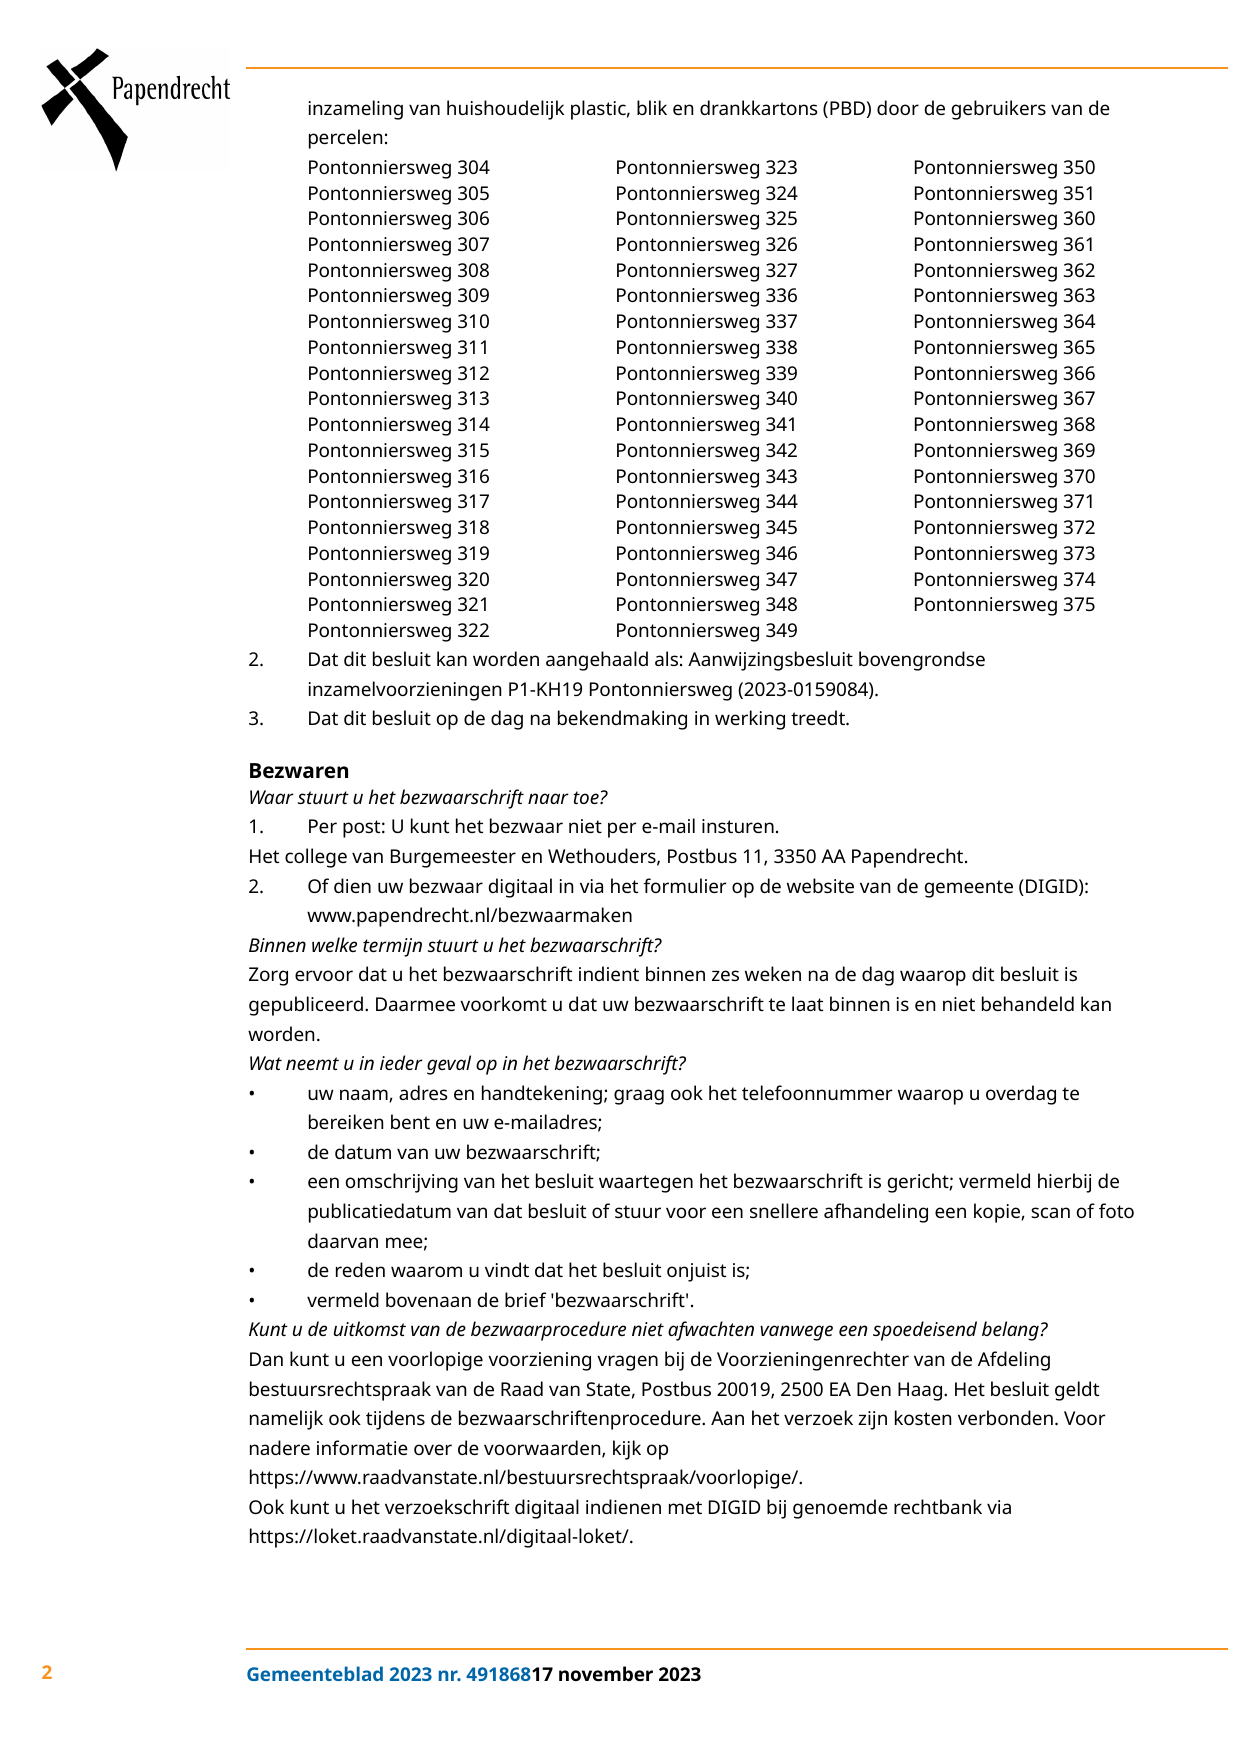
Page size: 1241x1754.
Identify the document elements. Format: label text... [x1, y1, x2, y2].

table_cell Pontonniersweg 326 [556, 231, 854, 257]
picture [41, 47, 231, 172]
text Waar stuurt u het bezwaarschrift naar toe? [248, 784, 1152, 810]
table_cell Pontonniersweg 325 [556, 206, 854, 231]
table_cell Pontonniersweg 368 [854, 411, 1152, 437]
list Dat dit besluit kan worden aangehaald als: Aanwijzingsbesluit bovengrondse inzamelvoorzieningen P1-KH19 Pontonniersweg (2023-0159084). [248, 646, 1152, 701]
list vermeld bovenaan de brief 'bezwaarschrift'. [248, 1287, 1152, 1313]
table_cell Pontonniersweg 344 [556, 489, 854, 514]
table_cell Pontonniersweg 311 [248, 334, 556, 360]
table_cell Pontonniersweg 369 [854, 437, 1152, 463]
table_cell Pontonniersweg 371 [854, 489, 1152, 514]
list Of dien uw bezwaar digitaal in via het formulier op de website van de gemeente (DIGID): www.papendrecht.nl/bezwaarmaken [248, 873, 1152, 928]
table_cell Pontonniersweg 351 [854, 180, 1152, 206]
table_cell Pontonniersweg 315 [248, 437, 556, 463]
table_cell Pontonniersweg 374 [854, 566, 1152, 591]
list de datum van uw bezwaarschrift; [248, 1139, 1152, 1165]
table_cell Pontonniersweg 348 [556, 591, 854, 617]
table_cell Pontonniersweg 313 [248, 386, 556, 411]
list uw naam, adres en handtekening; graag ook het telefoonnummer waarop u overdag te bereiken bent en uw e-mailadres; [248, 1080, 1152, 1135]
table_cell Pontonniersweg 361 [854, 231, 1152, 257]
table_cell Pontonniersweg 309 [248, 283, 556, 308]
table_cell Pontonniersweg 362 [854, 257, 1152, 283]
table_cell Pontonniersweg 305 [248, 180, 556, 206]
table_header Pontonniersweg 350 [854, 154, 1152, 180]
list een omschrijving van het besluit waartegen het bezwaarschrift is gericht; vermeld hierbij de publicatiedatum van dat besluit of stuur voor een snellere afhandeling een kopie, scan of foto daarvan mee; [248, 1169, 1152, 1254]
table_cell Pontonniersweg 327 [556, 257, 854, 283]
table_cell Pontonniersweg 346 [556, 540, 854, 566]
table_cell Pontonniersweg 364 [854, 309, 1152, 334]
table_cell Pontonniersweg 320 [248, 566, 556, 591]
table_cell Pontonniersweg 308 [248, 257, 556, 283]
table_cell Pontonniersweg 314 [248, 411, 556, 437]
table_cell Pontonniersweg 363 [854, 283, 1152, 308]
text Zorg ervoor dat u het bezwaarschrift indient binnen zes weken na de dag waarop dit besluit is gepubliceerd. Daarmee voorkomt u dat uw bezwaarschrift te laat binnen is en niet behandeld kan worden. [248, 962, 1152, 1047]
table_cell Pontonniersweg 337 [556, 309, 854, 334]
table_cell Pontonniersweg 317 [248, 489, 556, 514]
table_cell Pontonniersweg 366 [854, 360, 1152, 386]
table_cell Pontonniersweg 341 [556, 411, 854, 437]
table_cell Pontonniersweg 306 [248, 206, 556, 231]
table_cell Pontonniersweg 373 [854, 540, 1152, 566]
table_cell Pontonniersweg 342 [556, 437, 854, 463]
table_cell Pontonniersweg 345 [556, 514, 854, 540]
table_cell Pontonniersweg 349 [556, 617, 854, 643]
table_cell Pontonniersweg 343 [556, 463, 854, 488]
list de reden waarom u vindt dat het besluit onjuist is; [248, 1257, 1152, 1283]
table_cell Pontonniersweg 316 [248, 463, 556, 488]
list Dat dit besluit op de dag na bekendmaking in werking treedt. [248, 705, 1152, 731]
list Per post: U kunt het bezwaar niet per e-mail insturen. [248, 814, 1152, 839]
table_cell Pontonniersweg 336 [556, 283, 854, 308]
text Bezwaren [248, 756, 1152, 784]
table_cell Pontonniersweg 367 [854, 386, 1152, 411]
table_cell Pontonniersweg 370 [854, 463, 1152, 488]
table_cell Pontonniersweg 310 [248, 309, 556, 334]
table_cell Pontonniersweg 347 [556, 566, 854, 591]
text Ook kunt u het verzoekschrift digitaal indienen met DIGID bij genoemde rechtbank via https://loket.raadvanstate.nl/digitaal-loket/. [248, 1494, 1152, 1549]
table_cell Pontonniersweg 360 [854, 206, 1152, 231]
table_cell Pontonniersweg 339 [556, 360, 854, 386]
list inzameling van huishoudelijk plastic, blik en drankkartons (PBD) door de gebruikers van de percelen: [248, 95, 1152, 150]
table_header Pontonniersweg 304 [248, 154, 556, 180]
table_cell Pontonniersweg 375 [854, 591, 1152, 617]
text Binnen welke termijn stuurt u het bezwaarschrift? [248, 932, 1152, 958]
table_cell Pontonniersweg 340 [556, 386, 854, 411]
text Dan kunt u een voorlopige voorziening vragen bij de Voorzieningenrechter van de Afdeling bestuursrechtspraak van de Raad van State, Postbus 20019, 2500 EA Den Haag. Het besluit geldt namelijk ook tijdens de bezwaarschriftenprocedure. Aan het verzoek zijn kosten verbonden. Voor nadere informatie over de voorwaarden, kijk op https://www.raadvanstate.nl/bestuursrechtspraak/voorlopige/. [248, 1346, 1152, 1490]
table_cell Pontonniersweg 365 [854, 334, 1152, 360]
table_cell Pontonniersweg 324 [556, 180, 854, 206]
table_cell Pontonniersweg 372 [854, 514, 1152, 540]
table_cell Pontonniersweg 321 [248, 591, 556, 617]
table_cell Pontonniersweg 319 [248, 540, 556, 566]
table_cell Pontonniersweg 338 [556, 334, 854, 360]
table_cell Pontonniersweg 312 [248, 360, 556, 386]
table_header Pontonniersweg 323 [556, 154, 854, 180]
table_cell Pontonniersweg 307 [248, 231, 556, 257]
table_cell [854, 617, 1152, 643]
table_cell Pontonniersweg 322 [248, 617, 556, 643]
text Kunt u de uitkomst van de bezwaarprocedure niet afwachten vanwege een spoedeisend belang? [248, 1317, 1152, 1342]
table_cell Pontonniersweg 318 [248, 514, 556, 540]
text Het college van Burgemeester en Wethouders, Postbus 11, 3350 AA Papendrecht. [248, 843, 1152, 869]
text Wat neemt u in ieder geval op in het bezwaarschrift? [248, 1050, 1152, 1076]
